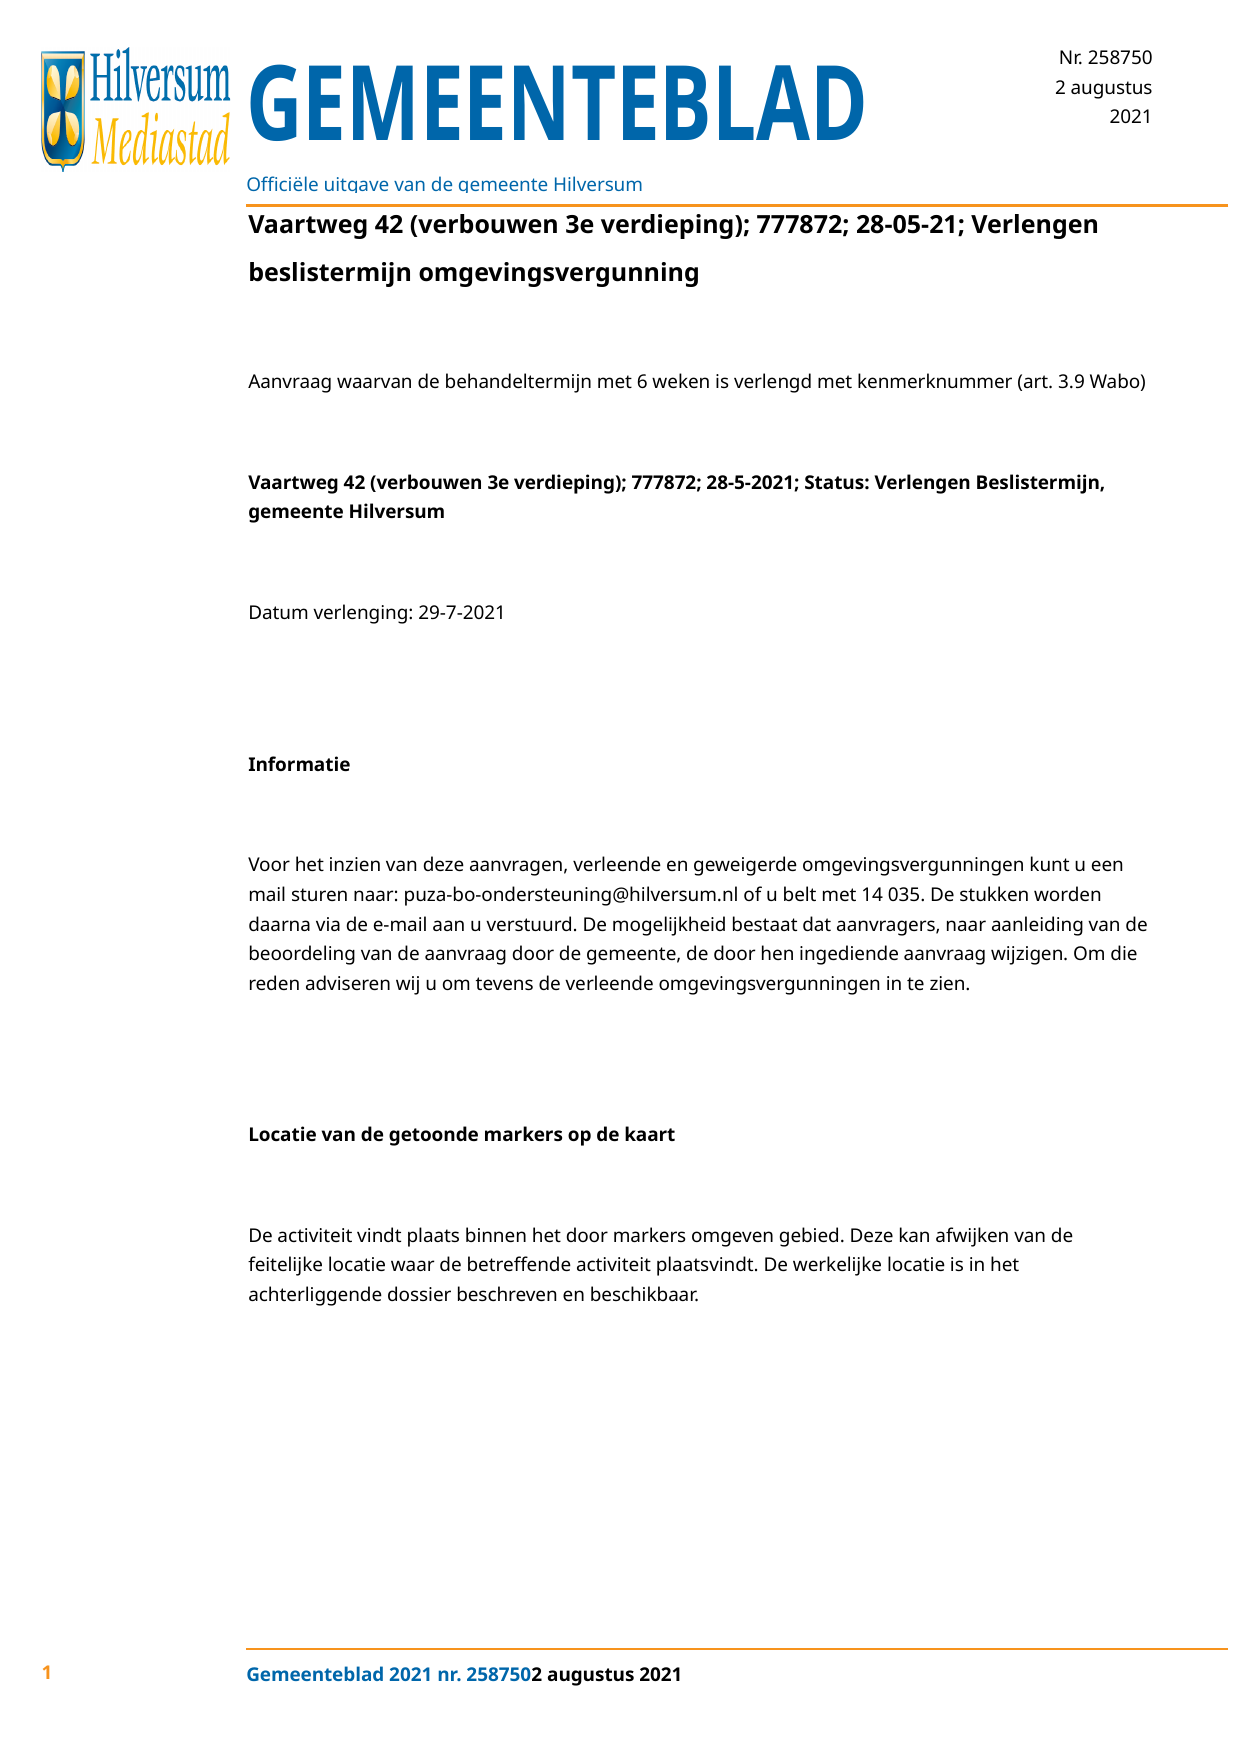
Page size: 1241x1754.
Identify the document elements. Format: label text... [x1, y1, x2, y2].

text Vaartweg 42 (verbouwen 3e verdieping); 777872; 28-05-21; Verlengen beslistermijn omgevingsvergunning [248, 207, 1152, 288]
text Locatie van de getoonde markers op de kaart [248, 1121, 1152, 1147]
text Voor het inzien van deze aanvragen, verleende en geweigerde omgevingsvergunningen kunt u een mail sturen naar: puza-bo-ondersteuning@hilversum.nl of u belt met 14 035. De stukken worden daarna via de e-mail aan u verstuurd. De mogelijkheid bestaat dat aanvragers, naar aanleiding van de beoordeling van de aanvraag door de gemeente, de door hen ingediende aanvraag wijzigen. Om die reden adviseren wij u om tevens de verleende omgevingsvergunningen in te zien. [248, 852, 1152, 996]
text Informatie [248, 751, 1152, 777]
text Datum verlenging: 29-7-2021 [248, 599, 1152, 625]
text Vaartweg 42 (verbouwen 3e verdieping); 777872; 28-5-2021; Status: Verlengen Beslistermijn, gemeente Hilversum [248, 469, 1152, 524]
text Aanvraag waarvan de behandeltermijn met 6 weken is verlengd met kenmerknummer (art. 3.9 Wabo) [248, 368, 1152, 394]
picture [41, 47, 231, 172]
text De activiteit vindt plaats binnen het door markers omgeven gebied. Deze kan afwijken van de feitelijke locatie waar de betreffende activiteit plaatsvindt. De werkelijke locatie is in het achterliggende dossier beschreven en beschikbaar. [248, 1222, 1152, 1307]
